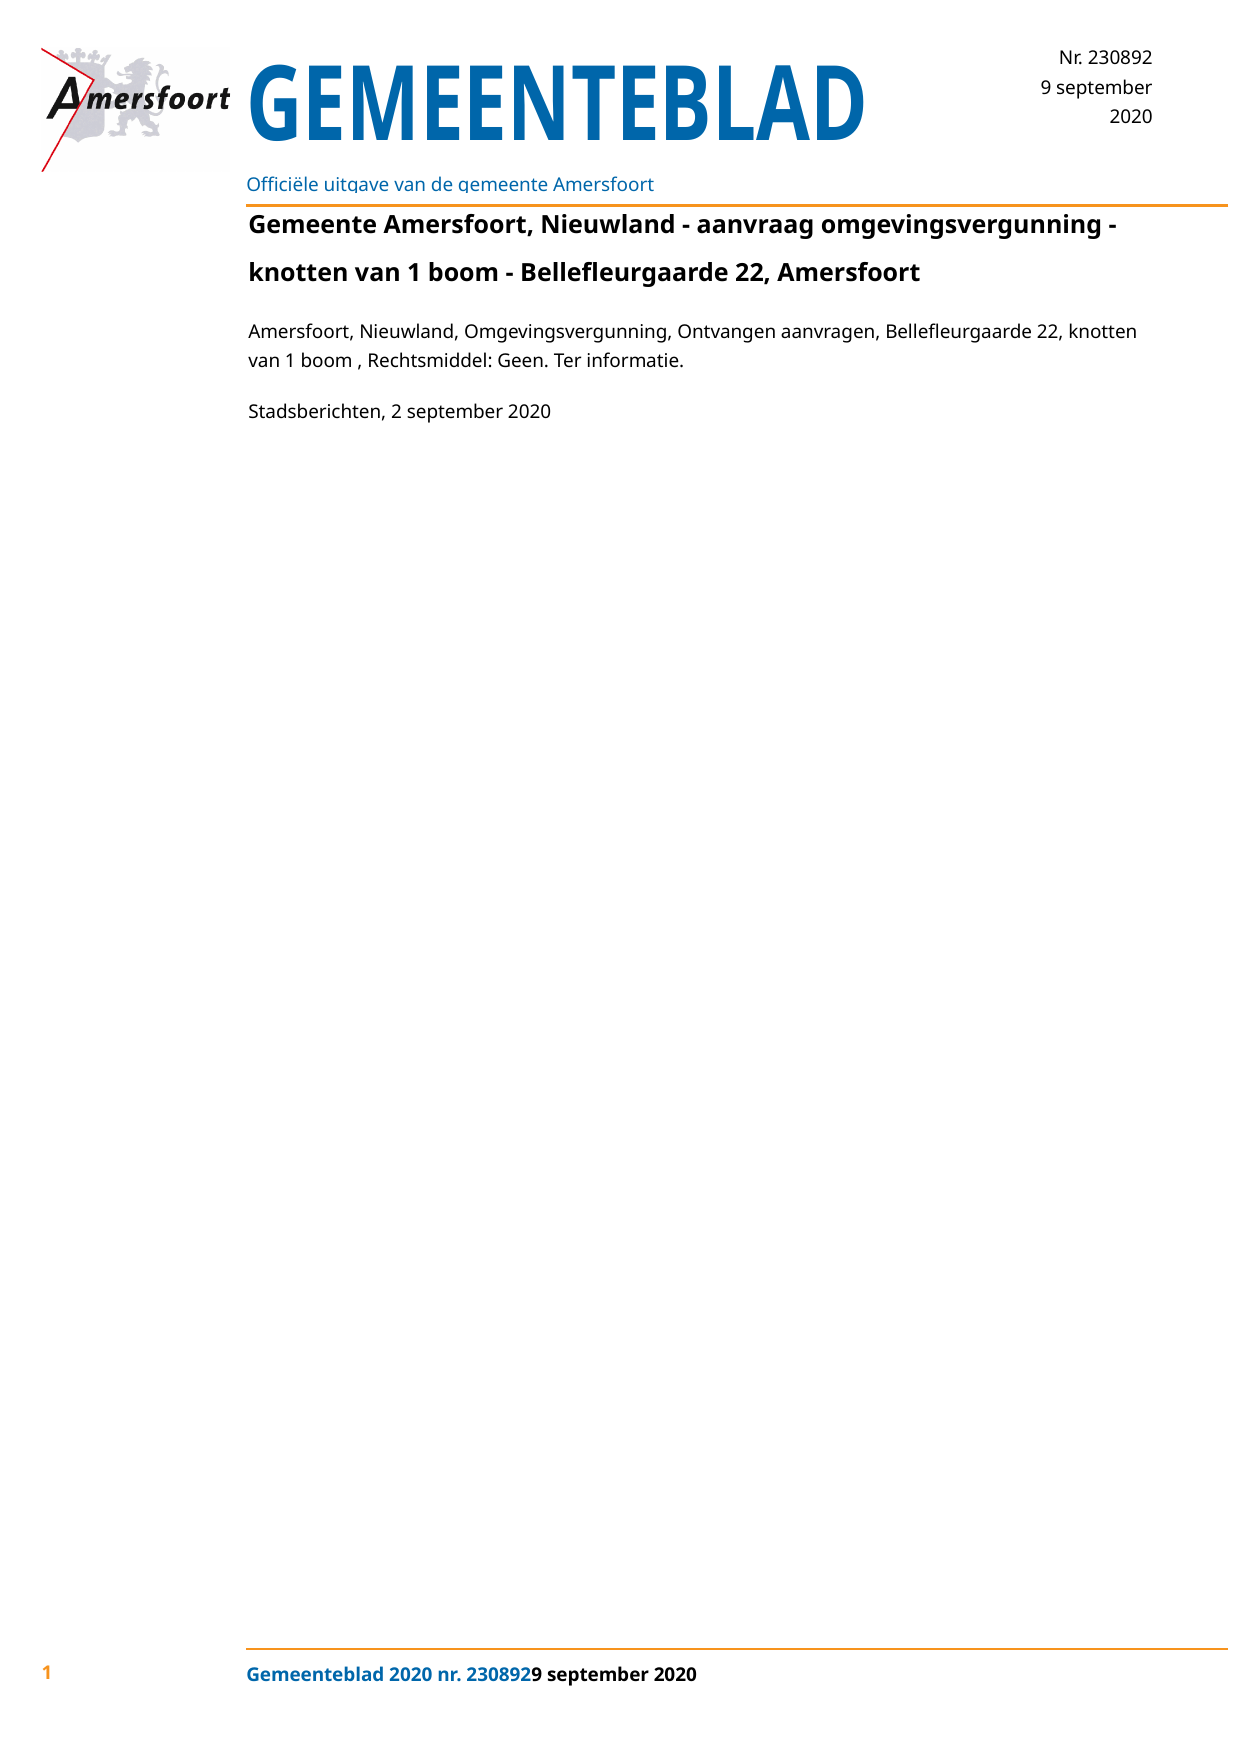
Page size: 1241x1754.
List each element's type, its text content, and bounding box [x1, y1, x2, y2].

text Amersfoort, Nieuwland, Omgevingsvergunning, Ontvangen aanvragen, Bellefleurgaarde 22, knotten van 1 boom , Rechtsmiddel: Geen. Ter informatie. [248, 318, 1152, 373]
text Gemeente Amersfoort, Nieuwland - aanvraag omgevingsvergunning - knotten van 1 boom - Bellefleurgaarde 22, Amersfoort [248, 207, 1152, 288]
text Stadsberichten, 2 september 2020 [248, 398, 1152, 424]
picture [41, 47, 231, 172]
